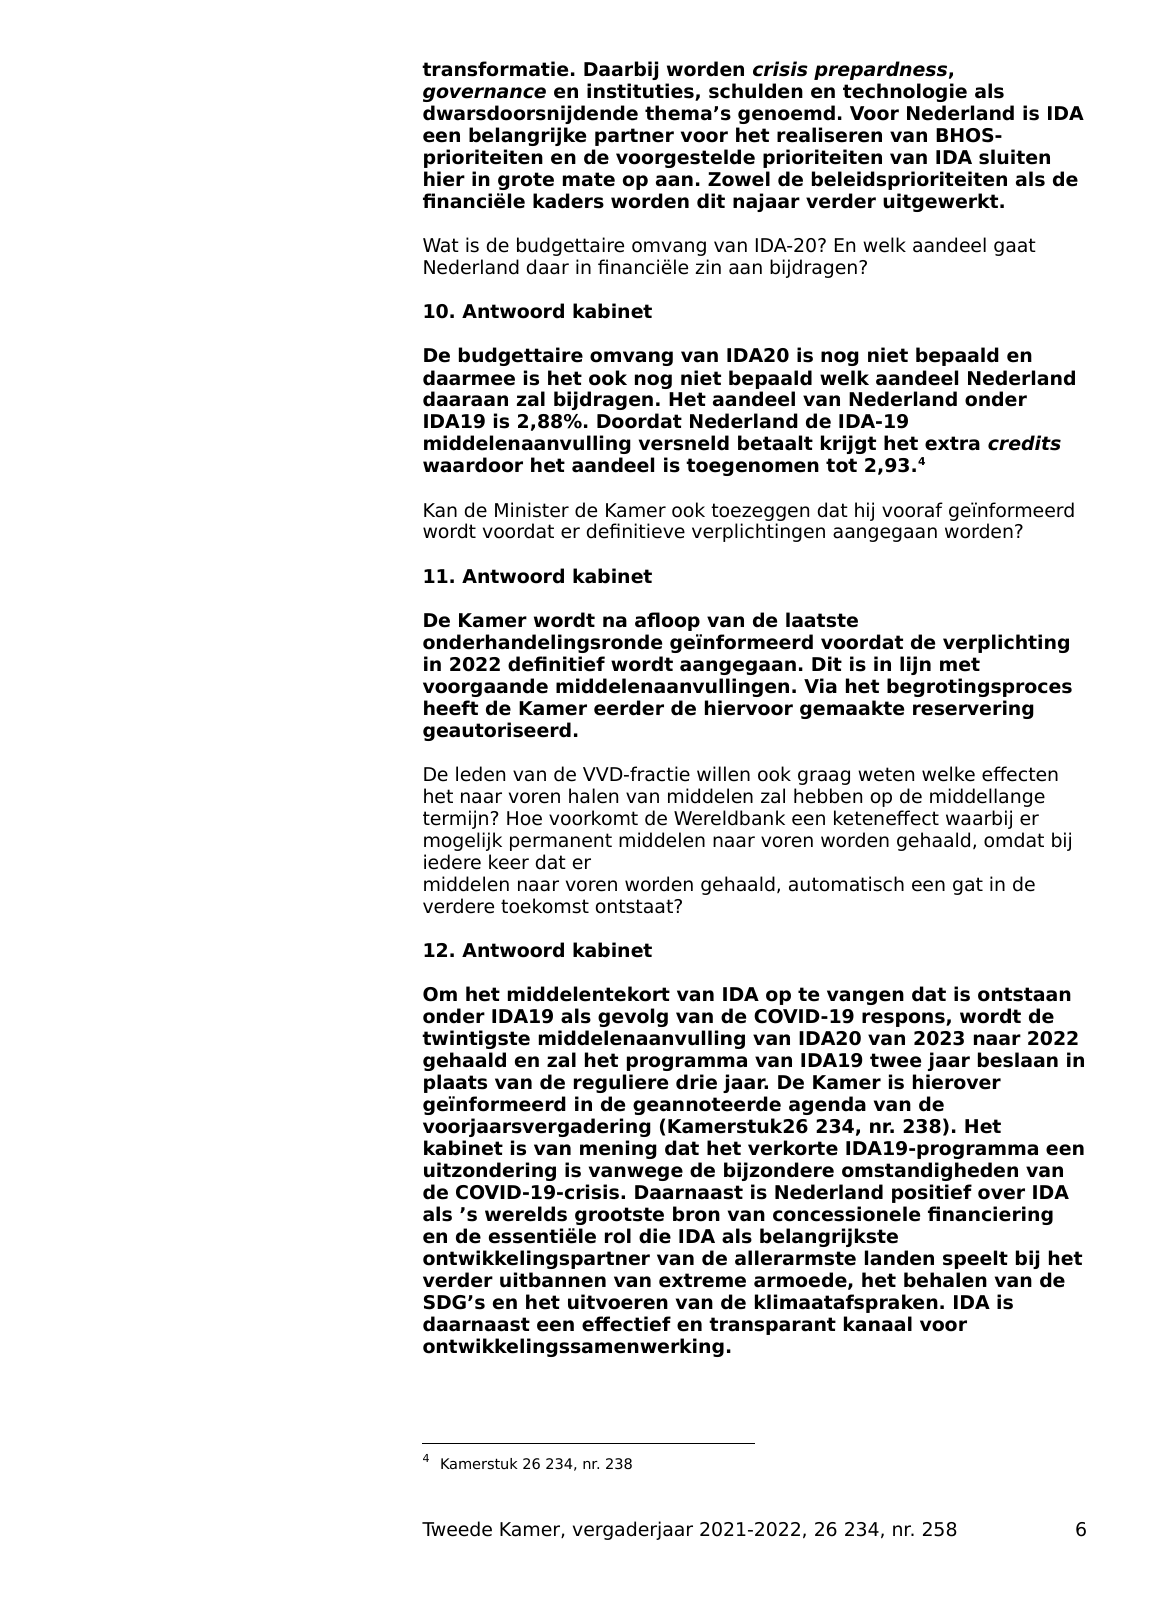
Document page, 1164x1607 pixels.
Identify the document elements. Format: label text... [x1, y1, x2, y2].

text De leden van de VVD-fractie willen ook graag weten welke effecten het naar voren halen van middelen zal hebben op de middellange termijn? Hoe voorkomt de Wereldbank een keteneffect waarbij er mogelijk permanent middelen naar voren worden gehaald, omdat bij iedere keer dat er [422, 764, 1087, 874]
text De Kamer wordt na afloop van de laatste onderhandelingsronde geïnformeerd voordat de verplichting in 2022 definitief wordt aangegaan. Dit is in lijn met voorgaande middelenaanvullingen. Via het begrotingsproces heeft de Kamer eerder de hiervoor gemaakte reservering geautoriseerd. [422, 610, 1087, 742]
subtitle 11. Antwoord kabinet [422, 566, 1087, 588]
text middelen naar voren worden gehaald, automatisch een gat in de verdere toekomst ontstaat? [422, 874, 1087, 918]
subtitle 12. Antwoord kabinet [422, 940, 1087, 962]
text Kamerstuk 26 234, nr. 238 [422, 1452, 1087, 1474]
text Wat is de budgettaire omvang van IDA-20? En welk aandeel gaat Nederland daar in financiële zin aan bijdragen? [422, 235, 1087, 279]
text Om het middelentekort van IDA op te vangen dat is ontstaan onder IDA19 als gevolg van de COVID-19 respons, wordt de twintigste middelenaanvulling van IDA20 van 2023 naar 2022 gehaald en zal het programma van IDA19 twee jaar beslaan in plaats van de reguliere drie jaar. De Kamer is hierover geïnformeerd in de geannoteerde agenda van de voorjaarsvergadering (Kamerstuk26 234, nr. 238). Het kabinet is van mening dat het verkorte IDA19-programma een uitzondering is vanwege de bijzondere omstandigheden van de COVID-19-crisis. Daarnaast is Nederland positief over IDA als ’s werelds grootste bron van concessionele financiering en de essentiële rol die IDA als belangrijkste ontwikkelingspartner van de allerarmste landen speelt bij het verder uitbannen van extreme armoede, het behalen van de SDG’s en het uitvoeren van de klimaatafspraken. IDA is daarnaast een effectief en transparant kanaal voor ontwikkelingssamenwerking. [422, 984, 1087, 1358]
text transformatie. Daarbij worden crisis prepardness, governance en instituties, schulden en technologie als dwarsdoorsnijdende thema’s genoemd. Voor Nederland is IDA een belangrijke partner voor het realiseren van BHOS-prioriteiten en de voorgestelde prioriteiten van IDA sluiten hier in grote mate op aan. Zowel de beleidsprioriteiten als de financiële kaders worden dit najaar verder uitgewerkt. [422, 59, 1087, 213]
text De budgettaire omvang van IDA20 is nog niet bepaald en daarmee is het ook nog niet bepaald welk aandeel Nederland daaraan zal bijdragen. Het aandeel van Nederland onder IDA19 is 2,88%. Doordat Nederland de IDA-19 middelenaanvulling versneld betaalt krijgt het extra credits waardoor het aandeel is toegenomen tot 2,93. [422, 345, 1087, 477]
text Kan de Minister de Kamer ook toezeggen dat hij vooraf geïnformeerd wordt voordat er definitieve verplichtingen aangegaan worden? [422, 499, 1087, 543]
subtitle 10. Antwoord kabinet [422, 301, 1087, 323]
